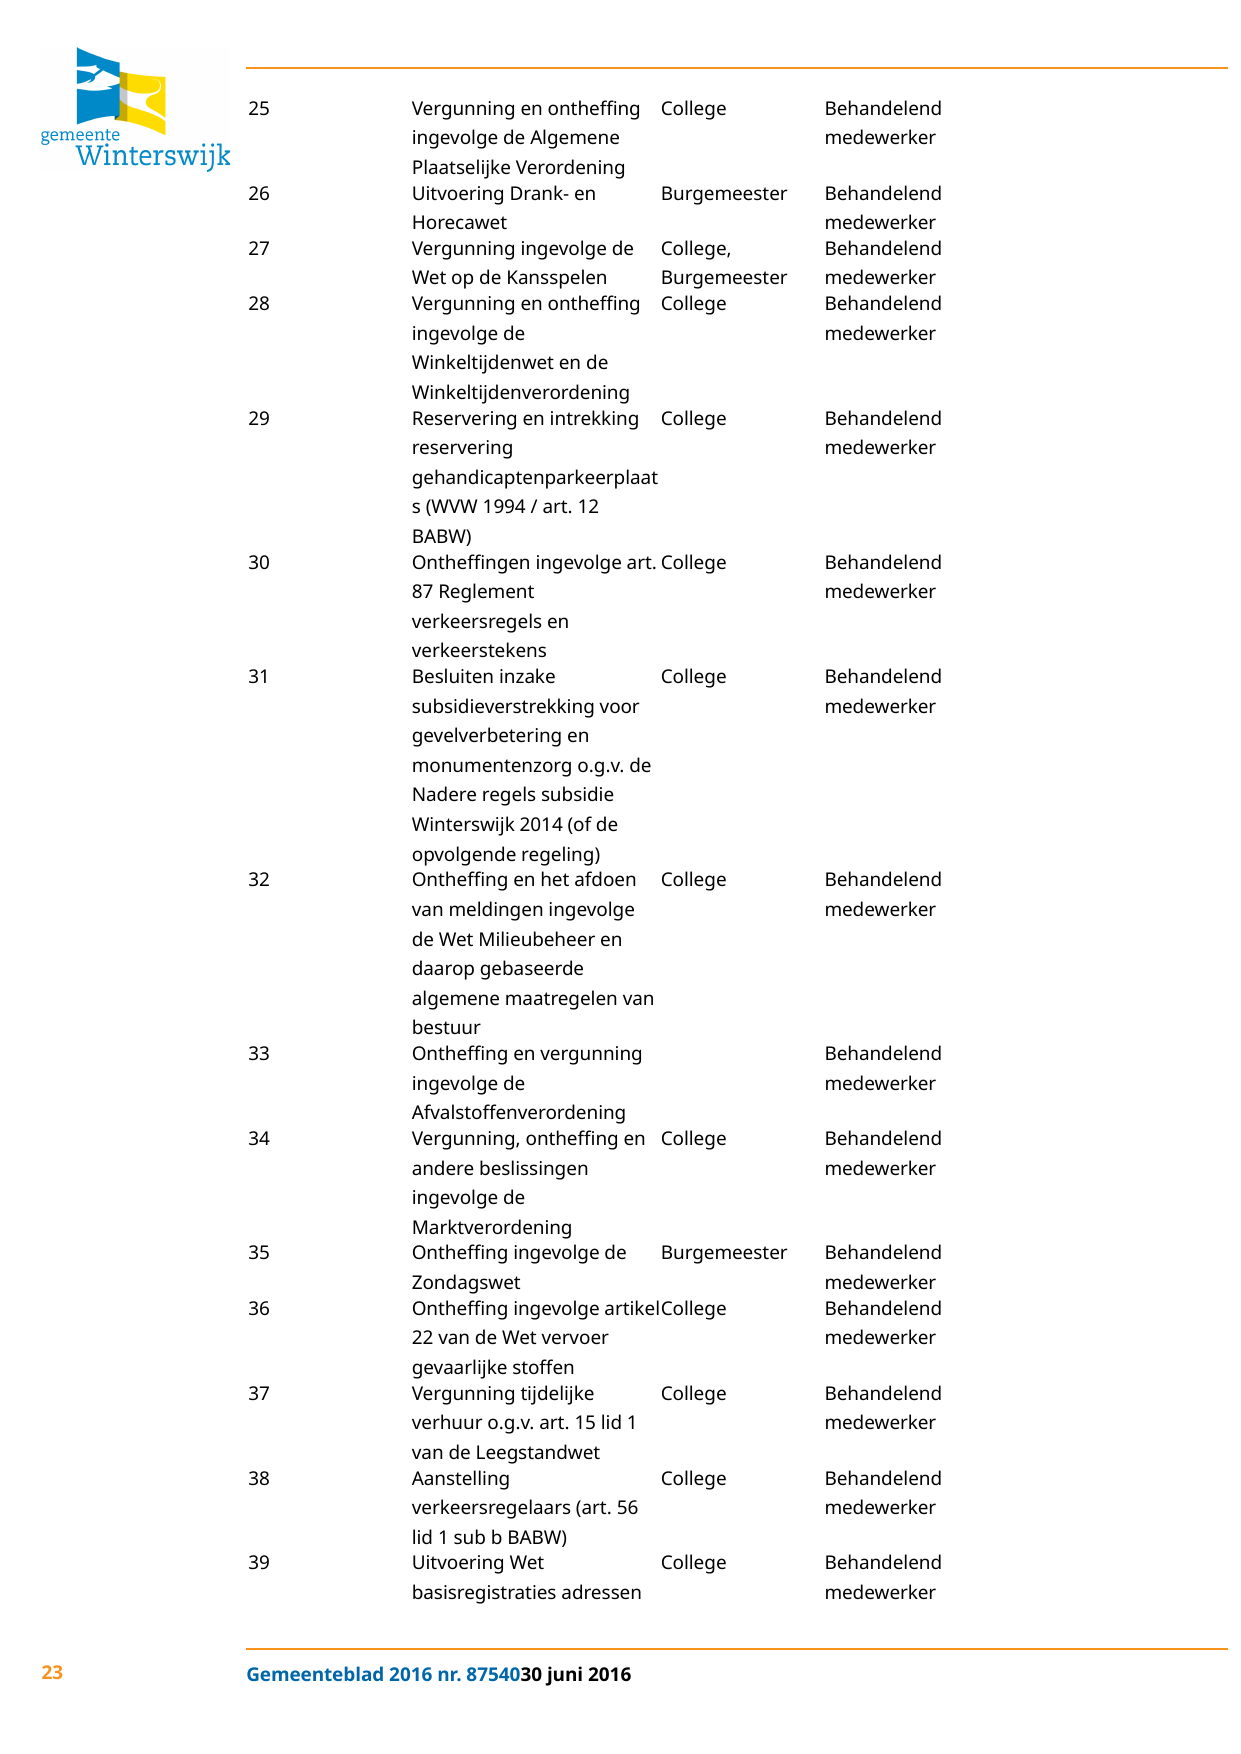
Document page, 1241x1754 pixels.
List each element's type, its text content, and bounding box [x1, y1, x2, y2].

table_cell Burgemeester [661, 180, 824, 235]
table_cell 31 [248, 663, 412, 867]
table_cell 39 [248, 1550, 412, 1605]
table_cell Vergunning en ontheffing ingevolge de Algemene Plaatselijke Verordening [412, 95, 661, 180]
table_cell [661, 1040, 824, 1125]
table_cell [988, 1040, 1152, 1125]
table_cell [988, 1125, 1152, 1239]
table_cell 26 [248, 180, 412, 235]
table_cell Behandelend medewerker [824, 405, 988, 549]
picture [225, 153, 231, 162]
table_cell [988, 235, 1152, 290]
table_cell Uitvoering Drank- en Horecawet [412, 180, 661, 235]
table_cell [988, 663, 1152, 867]
table_cell Behandelend medewerker [824, 1465, 988, 1549]
table_cell Behandelend medewerker [824, 867, 988, 1040]
table_cell 25 [248, 95, 412, 180]
table_cell College [661, 290, 824, 405]
table_cell 38 [248, 1465, 412, 1549]
table_cell 34 [248, 1125, 412, 1239]
table_cell Behandelend medewerker [824, 1295, 988, 1380]
picture [41, 47, 231, 172]
table_cell College [661, 405, 824, 549]
table_cell Vergunning ingevolge de Wet op de Kansspelen [412, 235, 661, 290]
table_cell Ontheffing en het afdoen van meldingen ingevolge de Wet Milieubeheer en daarop gebaseerde algemene maatregelen van bestuur [412, 867, 661, 1040]
table_cell College, Burgemeester [661, 235, 824, 290]
table_cell Vergunning, ontheffing en andere beslissingen ingevolge de Marktverordening [412, 1125, 661, 1239]
table_cell Behandelend medewerker [824, 1550, 988, 1605]
table_cell College [661, 95, 824, 180]
table_cell 32 [248, 867, 412, 1040]
table_cell College [661, 1380, 824, 1465]
table_cell Burgemeester [661, 1240, 824, 1295]
table_cell Behandelend medewerker [824, 95, 988, 180]
table_cell [988, 1550, 1152, 1605]
table_cell College [661, 1550, 824, 1605]
table_cell 35 [248, 1240, 412, 1295]
table_cell Behandelend medewerker [824, 235, 988, 290]
table_cell Ontheffing ingevolge de Zondagswet [412, 1240, 661, 1295]
table_cell 29 [248, 405, 412, 549]
table_cell Aanstelling verkeersregelaars (art. 56 lid 1 sub b BABW) [412, 1465, 661, 1549]
table_cell 33 [248, 1040, 412, 1125]
table_cell 27 [248, 235, 412, 290]
table_cell Behandelend medewerker [824, 1040, 988, 1125]
table_cell [988, 180, 1152, 235]
table_cell [988, 95, 1152, 180]
table_cell Ontheffing ingevolge artikel 22 van de Wet vervoer gevaarlijke stoffen [412, 1295, 661, 1380]
table_cell Behandelend medewerker [824, 663, 988, 867]
table_cell Behandelend medewerker [824, 1240, 988, 1295]
table_cell Uitvoering Wet basisregistraties adressen [412, 1550, 661, 1605]
table_cell [988, 1465, 1152, 1549]
table_cell [988, 1240, 1152, 1295]
table_cell 30 [248, 549, 412, 663]
table_cell Behandelend medewerker [824, 180, 988, 235]
table_cell College [661, 549, 824, 663]
table_cell Ontheffingen ingevolge art. 87 Reglement verkeersregels en verkeerstekens [412, 549, 661, 663]
table_cell Behandelend medewerker [824, 549, 988, 663]
table_cell 28 [248, 290, 412, 405]
table_cell [988, 549, 1152, 663]
table_cell [988, 290, 1152, 405]
table_cell [988, 1380, 1152, 1465]
table_cell Besluiten inzake subsidieverstrekking voor gevelverbetering en monumentenzorg o.g.v. de Nadere regels subsidie Winterswijk 2014 (of de opvolgende regeling) [412, 663, 661, 867]
table_cell College [661, 1125, 824, 1239]
table_cell College [661, 1295, 824, 1380]
table_cell College [661, 1465, 824, 1549]
table_cell College [661, 663, 824, 867]
table_cell Reservering en intrekking reservering gehandicaptenparkeerplaats (WVW 1994 / art. 12 BABW) [412, 405, 661, 549]
table_cell Ontheffing en vergunning ingevolge de Afvalstoffenverordening [412, 1040, 661, 1125]
table_cell [988, 405, 1152, 549]
table_cell Vergunning en ontheffing ingevolge de Winkeltijdenwet en de Winkeltijdenverordening [412, 290, 661, 405]
table_cell [988, 867, 1152, 1040]
table_cell Vergunning tijdelijke verhuur o.g.v. art. 15 lid 1 van de Leegstandwet [412, 1380, 661, 1465]
table_cell Behandelend medewerker [824, 1380, 988, 1465]
table_cell 36 [248, 1295, 412, 1380]
table_cell College [661, 867, 824, 1040]
table_cell Behandelend medewerker [824, 290, 988, 405]
table_cell 37 [248, 1380, 412, 1465]
table_cell [988, 1295, 1152, 1380]
table_cell Behandelend medewerker [824, 1125, 988, 1239]
